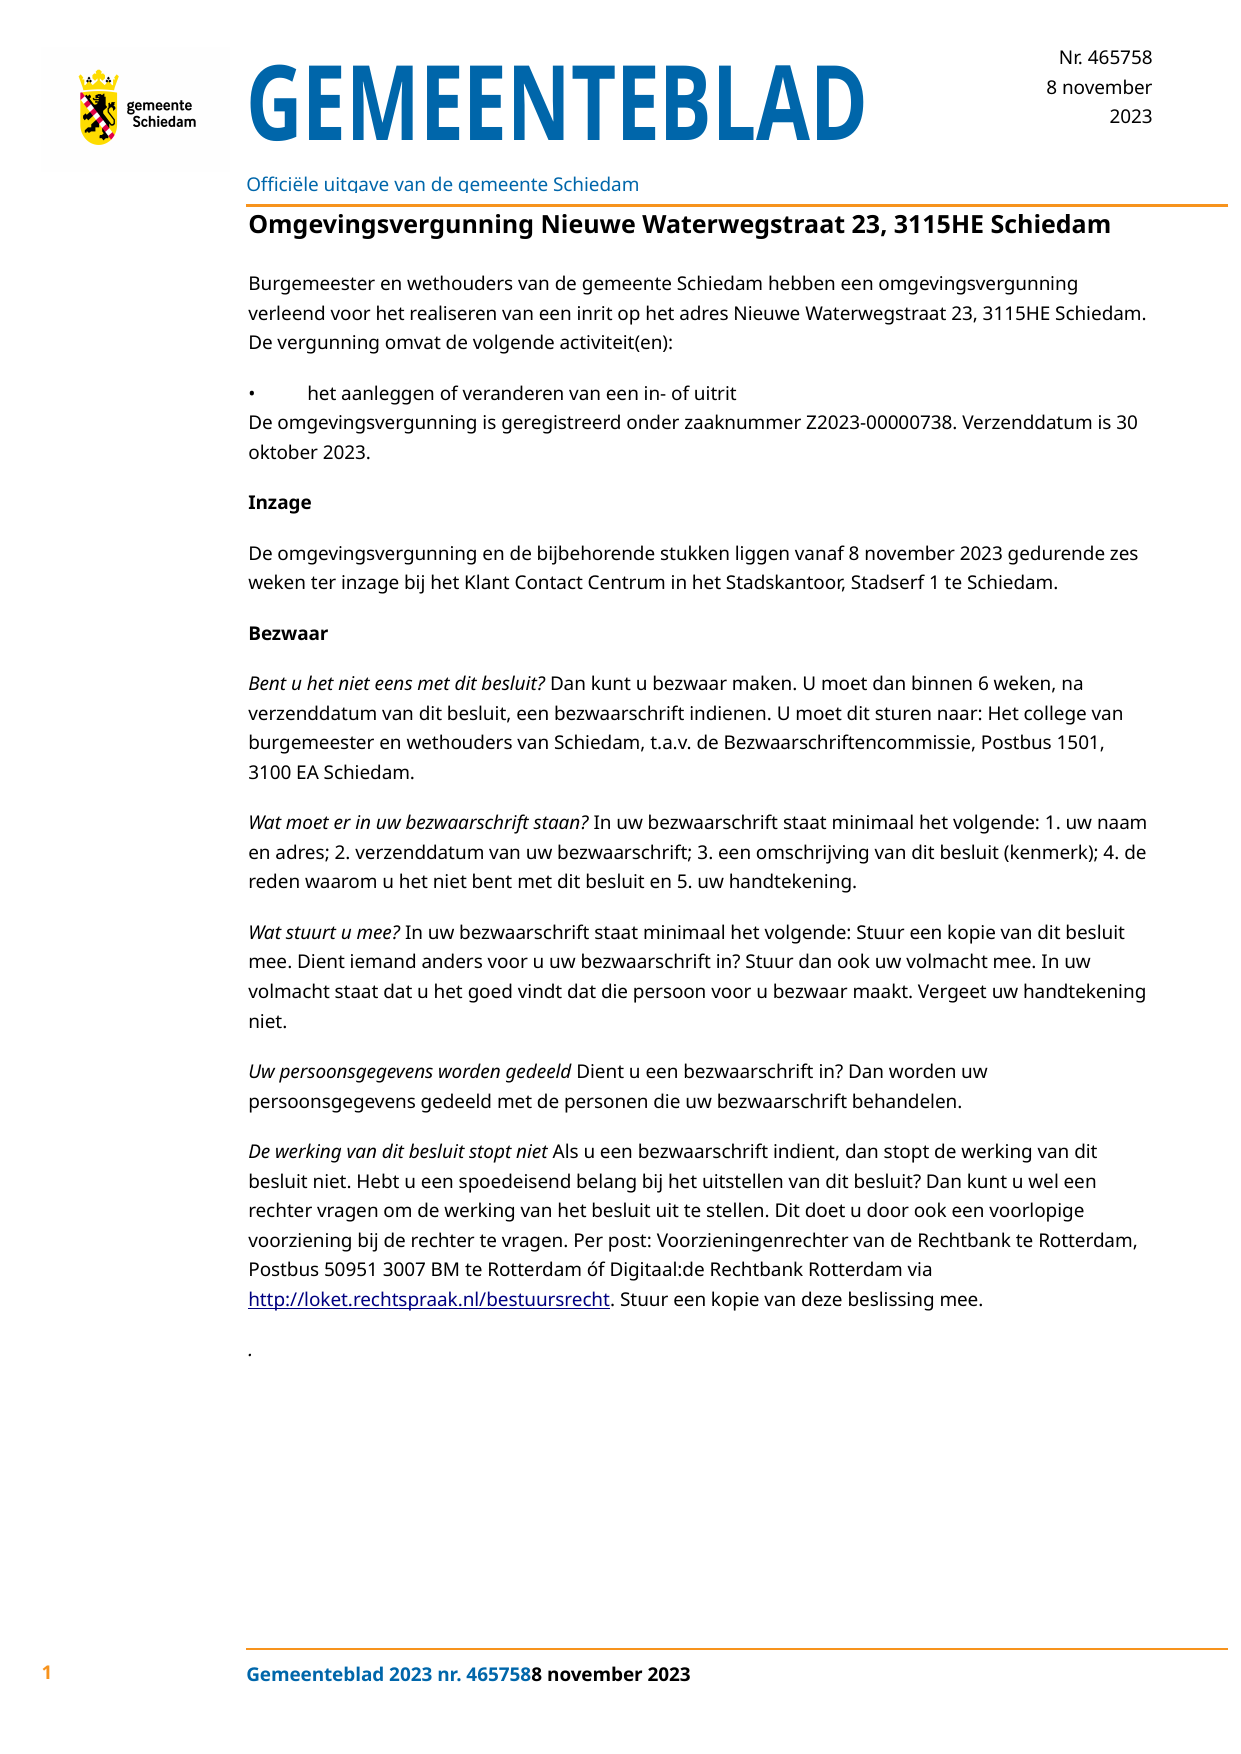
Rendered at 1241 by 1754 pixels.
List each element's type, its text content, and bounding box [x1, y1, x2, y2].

picture [41, 47, 231, 172]
text Bent u het niet eens met dit besluit? Dan kunt u bezwaar maken. U moet dan binnen 6 weken, na verzenddatum van dit besluit, een bezwaarschrift indienen. U moet dit sturen naar: Het college van burgemeester en wethouders van Schiedam, t.a.v. de Bezwaarschriftencommissie, Postbus 1501, 3100 EA Schiedam. [248, 670, 1152, 785]
text De omgevingsvergunning is geregistreerd onder zaaknummer Z2023-00000738. Verzenddatum is 30 oktober 2023. [248, 409, 1152, 465]
text De werking van dit besluit stopt niet Als u een bezwaarschrift indient, dan stopt de werking van dit besluit niet. Hebt u een spoedeisend belang bij het uitstellen van dit besluit? Dan kunt u wel een rechter vragen om de werking van het besluit uit te stellen. Dit doet u door ook een voorlopige voorziening bij de rechter te vragen. Per post: Voorzieningenrechter van de Rechtbank te Rotterdam, Postbus 50951 3007 BM te Rotterdam óf Digitaal:de Rechtbank Rotterdam via http://loket.rechtspraak.nl/bestuursrecht. Stuur een kopie van deze beslissing mee. [248, 1138, 1152, 1312]
list het aanleggen of veranderen van een in- of uitrit [248, 380, 1152, 406]
text Omgevingsvergunning Nieuwe Waterwegstraat 23, 3115HE Schiedam [248, 207, 1152, 241]
text Bezwaar [248, 620, 1152, 646]
text Wat moet er in uw bezwaarschrift staan? In uw bezwaarschrift staat minimaal het volgende: 1. uw naam en adres; 2. verzenddatum van uw bezwaarschrift; 3. een omschrijving van dit besluit (kenmerk); 4. de reden waarom u het niet bent met dit besluit en 5. uw handtekening. [248, 809, 1152, 894]
text De omgevingsvergunning en de bijbehorende stukken liggen vanaf 8 november 2023 gedurende zes weken ter inzage bij het Klant Contact Centrum in het Stadskantoor, Stadserf 1 te Schiedam. [248, 540, 1152, 595]
text . [248, 1337, 1152, 1362]
text Burgemeester en wethouders van de gemeente Schiedam hebben een omgevingsvergunning verleend voor het realiseren van een inrit op het adres Nieuwe Waterwegstraat 23, 3115HE Schiedam. De vergunning omvat de volgende activiteit(en): [248, 270, 1152, 355]
text Inzage [248, 489, 1152, 515]
text Uw persoonsgegevens worden gedeeld Dient u een bezwaarschrift in? Dan worden uw persoonsgegevens gedeeld met de personen die uw bezwaarschrift behandelen. [248, 1058, 1152, 1113]
text Wat stuurt u mee? In uw bezwaarschrift staat minimaal het volgende: Stuur een kopie van dit besluit mee. Dient iemand anders voor u uw bezwaarschrift in? Stuur dan ook uw volmacht mee. In uw volmacht staat dat u het goed vindt dat die persoon voor u bezwaar maakt. Vergeet uw handtekening niet. [248, 919, 1152, 1033]
